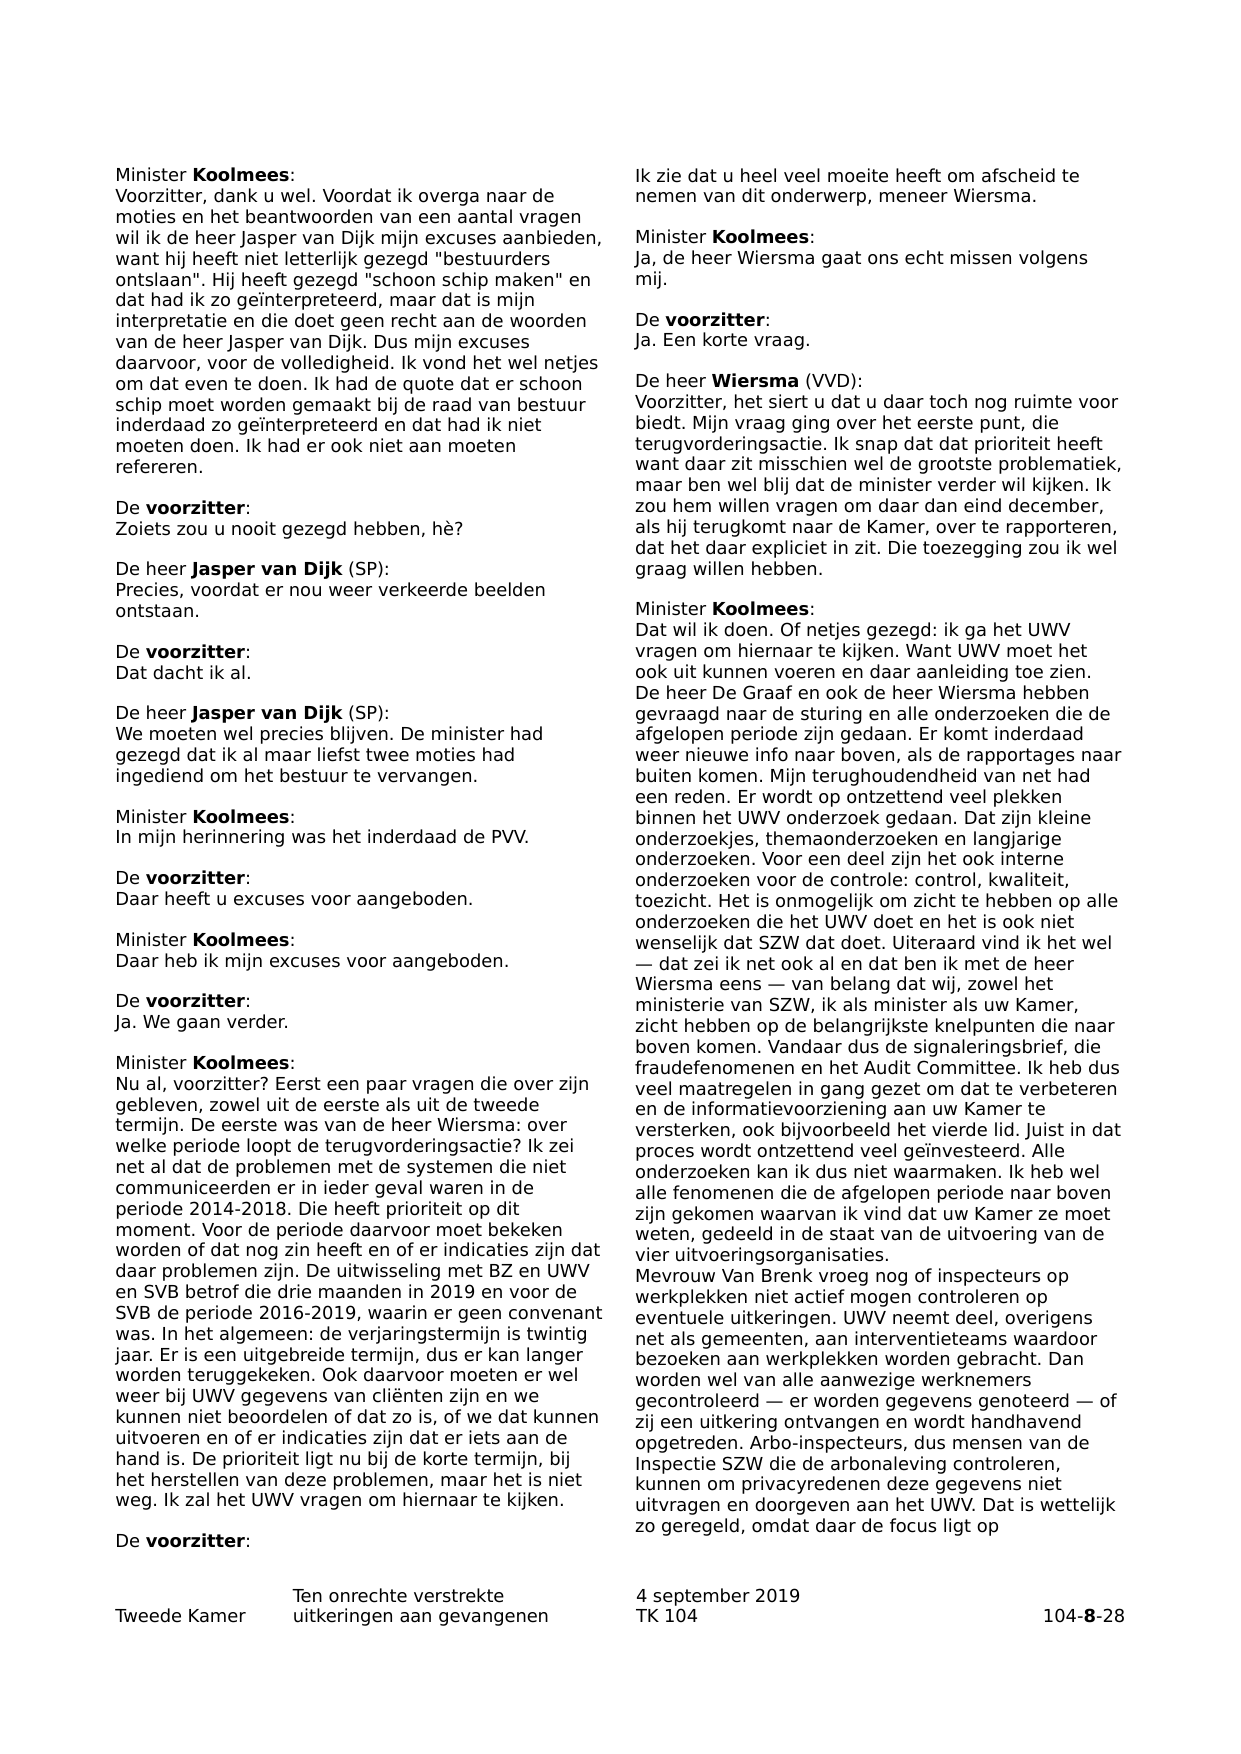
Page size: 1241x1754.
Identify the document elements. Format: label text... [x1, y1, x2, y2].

text De heer Jasper van Dijk (SP): [115, 703, 605, 724]
text Mevrouw Van Brenk vroeg nog of inspecteurs op werkplekken niet actief mogen controleren op eventuele uitkeringen. UWV neemt deel, overigens net als gemeenten, aan interventieteams waardoor bezoeken aan werkplekken worden gebracht. Dan worden wel van alle aanwezige werknemers gecontroleerd — er worden gegevens genoteerd — of zij een uitkering ontvangen en wordt handhavend opgetreden. Arbo-inspecteurs, dus mensen van de Inspectie SZW die de arbonaleving controleren, kunnen om privacyredenen deze gegevens niet uitvragen en doorgeven aan het UWV. Dat is wettelijk zo geregeld, omdat daar de focus ligt op [635, 1266, 1125, 1537]
text Minister Koolmees: [115, 929, 605, 950]
text De voorzitter: [635, 309, 1125, 330]
text Dat wil ik doen. Of netjes gezegd: ik ga het UWV vragen om hiernaar te kijken. Want UWV moet het ook uit kunnen voeren en daar aanleiding toe zien. [635, 620, 1125, 682]
text Voorzitter, dank u wel. Voordat ik overga naar de moties en het beantwoorden van een aantal vragen wil ik de heer Jasper van Dijk mijn excuses aanbieden, want hij heeft niet letterlijk gezegd "bestuurders ontslaan". Hij heeft gezegd "schoon schip maken" en dat had ik zo geïnterpreteerd, maar dat is mijn interpretatie en die doet geen recht aan de woorden van de heer Jasper van Dijk. Dus mijn excuses daarvoor, voor de volledigheid. Ik vond het wel netjes om dat even te doen. Ik had de quote dat er schoon schip moet worden gemaakt bij de raad van bestuur inderdaad zo geïnterpreteerd en dat had ik niet moeten doen. Ik had er ook niet aan moeten refereren. [115, 186, 605, 478]
text Ja. We gaan verder. [115, 1012, 605, 1033]
text Dat dacht ik al. [115, 662, 605, 683]
text De voorzitter: [115, 498, 605, 518]
text Daar heeft u excuses voor aangeboden. [115, 889, 605, 909]
text Minister Koolmees: [115, 806, 605, 827]
text De heer De Graaf en ook de heer Wiersma hebben gevraagd naar de sturing en alle onderzoeken die de afgelopen periode zijn gedaan. Er komt inderdaad weer nieuwe info naar boven, als de rapportages naar buiten komen. Mijn terughoudendheid van net had een reden. Er wordt op ontzettend veel plekken binnen het UWV onderzoek gedaan. Dat zijn kleine onderzoekjes, themaonderzoeken en langjarige onderzoeken. Voor een deel zijn het ook interne onderzoeken voor de controle: control, kwaliteit, toezicht. Het is onmogelijk om zicht te hebben op alle onderzoeken die het UWV doet en het is ook niet wenselijk dat SZW dat doet. Uiteraard vind ik het wel — dat zei ik net ook al en dat ben ik met de heer Wiersma eens — van belang dat wij, zowel het ministerie van SZW, ik als minister als uw Kamer, zicht hebben op de belangrijkste knelpunten die naar boven komen. Vandaar dus de signaleringsbrief, die fraudefenomenen en het Audit Committee. Ik heb dus veel maatregelen in gang gezet om dat te verbeteren en de informatievoorziening aan uw Kamer te versterken, ook bijvoorbeeld het vierde lid. Juist in dat proces wordt ontzettend veel geïnvesteerd. Alle onderzoeken kan ik dus niet waarmaken. Ik heb wel alle fenomenen die de afgelopen periode naar boven zijn gekomen waarvan ik vind dat uw Kamer ze moet weten, gedeeld in de staat van de uitvoering van de vier uitvoeringsorganisaties. [635, 682, 1125, 1266]
text Voorzitter, het siert u dat u daar toch nog ruimte voor biedt. Mijn vraag ging over het eerste punt, die terugvorderingsactie. Ik snap dat dat prioriteit heeft want daar zit misschien wel de grootste problematiek, maar ben wel blij dat de minister verder wil kijken. Ik zou hem willen vragen om daar dan eind december, als hij terugkomt naar de Kamer, over te rapporteren, dat het daar expliciet in zit. Die toezegging zou ik wel graag willen hebben. [635, 392, 1125, 579]
text Daar heb ik mijn excuses voor aangeboden. [115, 950, 605, 971]
text De heer Wiersma (VVD): [635, 371, 1125, 392]
text Precies, voordat er nou weer verkeerde beelden ontstaan. [115, 580, 605, 622]
text Minister Koolmees: [115, 165, 605, 186]
text De voorzitter: [115, 1531, 605, 1552]
text Minister Koolmees: [115, 1053, 605, 1073]
text In mijn herinnering was het inderdaad de PVV. [115, 827, 605, 848]
text Nu al, voorzitter? Eerst een paar vragen die over zijn gebleven, zowel uit de eerste als uit de tweede termijn. De eerste was van de heer Wiersma: over welke periode loopt de terugvorderingsactie? Ik zei net al dat de problemen met de systemen die niet communiceerden er in ieder geval waren in de periode 2014-2018. Die heeft prioriteit op dit moment. Voor de periode daarvoor moet bekeken worden of dat nog zin heeft en of er indicaties zijn dat daar problemen zijn. De uitwisseling met BZ en UWV en SVB betrof die drie maanden in 2019 en voor de SVB de periode 2016-2019, waarin er geen convenant was. In het algemeen: de verjaringstermijn is twintig jaar. Er is een uitgebreide termijn, dus er kan langer worden teruggekeken. Ook daarvoor moeten er wel weer bij UWV gegevens van cliënten zijn en we kunnen niet beoordelen of dat zo is, of we dat kunnen uitvoeren en of er indicaties zijn dat er iets aan de hand is. De prioriteit ligt nu bij de korte termijn, bij het herstellen van deze problemen, maar het is niet weg. Ik zal het UWV vragen om hiernaar te kijken. [115, 1073, 605, 1511]
text De voorzitter: [115, 991, 605, 1012]
text Ja, de heer Wiersma gaat ons echt missen volgens mij. [635, 248, 1125, 289]
text Ja. Een korte vraag. [635, 330, 1125, 351]
text Minister Koolmees: [635, 227, 1125, 248]
text De voorzitter: [115, 642, 605, 662]
text Minister Koolmees: [635, 599, 1125, 620]
text De heer Jasper van Dijk (SP): [115, 559, 605, 580]
text We moeten wel precies blijven. De minister had gezegd dat ik al maar liefst twee moties had ingediend om het bestuur te vervangen. [115, 724, 605, 786]
text De voorzitter: [115, 868, 605, 889]
text Zoiets zou u nooit gezegd hebben, hè? [115, 518, 605, 539]
text Ik zie dat u heel veel moeite heeft om afscheid te nemen van dit onderwerp, meneer Wiersma. [635, 165, 1125, 207]
